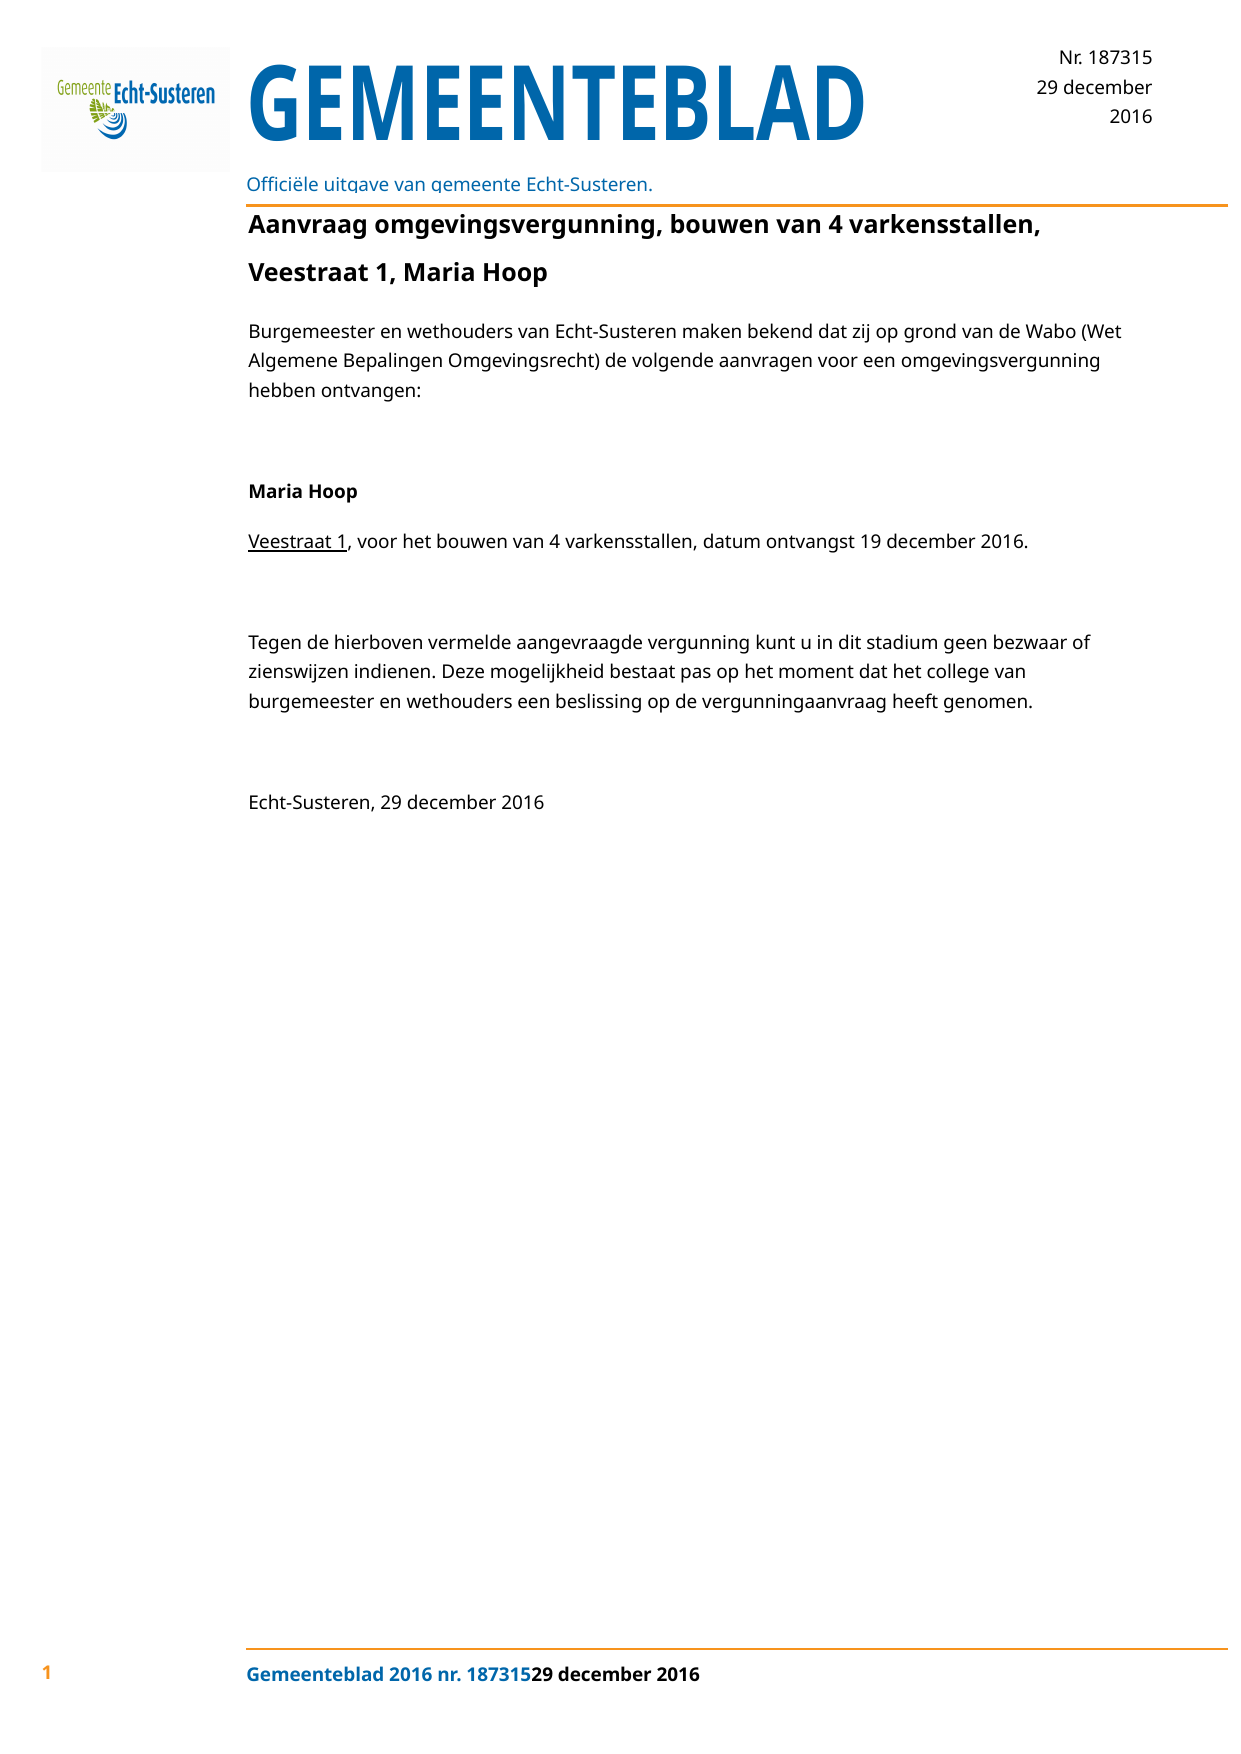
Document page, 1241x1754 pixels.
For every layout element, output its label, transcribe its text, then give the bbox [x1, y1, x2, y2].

text Tegen de hierboven vermelde aangevraagde vergunning kunt u in dit stadium geen bezwaar of zienswijzen indienen. Deze mogelijkheid bestaat pas op het moment dat het college van burgemeester en wethouders een beslissing op de vergunningaanvraag heeft genomen. [248, 629, 1152, 714]
picture [41, 47, 231, 172]
text Burgemeester en wethouders van Echt-Susteren maken bekend dat zij op grond van de Wabo (Wet Algemene Bepalingen Omgevingsrecht) de volgende aanvragen voor een omgevingsvergunning hebben ontvangen: [248, 318, 1152, 403]
text Veestraat 1, voor het bouwen van 4 varkensstallen, datum ontvangst 19 december 2016. [248, 528, 1152, 554]
text Maria Hoop [248, 478, 1152, 504]
text Aanvraag omgevingsvergunning, bouwen van 4 varkensstallen, Veestraat 1, Maria Hoop [248, 207, 1152, 288]
text Echt-Susteren, 29 december 2016 [248, 789, 1152, 815]
